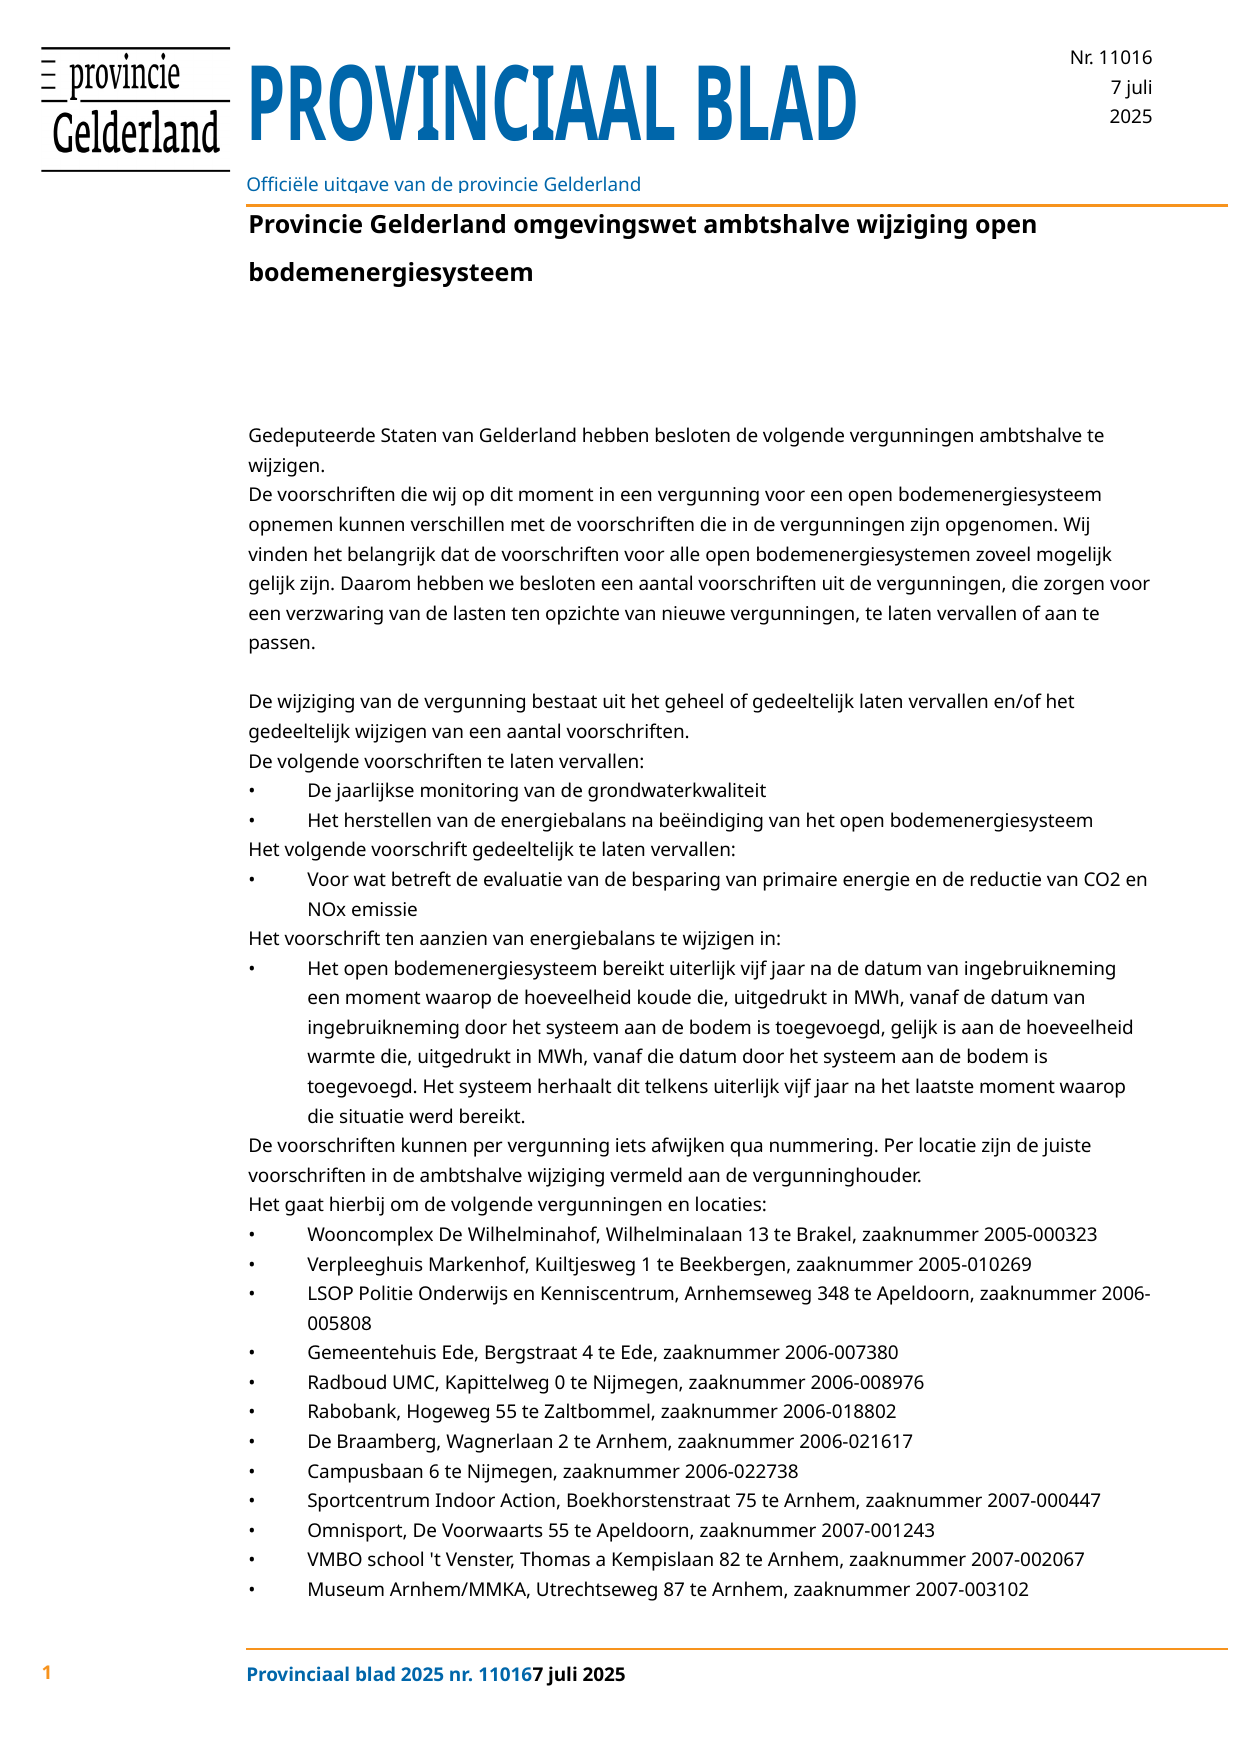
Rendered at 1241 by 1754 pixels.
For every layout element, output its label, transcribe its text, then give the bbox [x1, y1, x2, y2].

text De voorschriften die wij op dit moment in een vergunning voor een open bodemenergiesysteem opnemen kunnen verschillen met de voorschriften die in de vergunningen zijn opgenomen. Wij vinden het belangrijk dat de voorschriften voor alle open bodemenergiesystemen zoveel mogelijk gelijk zijn. Daarom hebben we besloten een aantal voorschriften uit de vergunningen, die zorgen voor een verzwaring van de lasten ten opzichte van nieuwe vergunningen, te laten vervallen of aan te passen. [248, 482, 1152, 655]
picture [41, 47, 231, 172]
list De jaarlijkse monitoring van de grondwaterkwaliteit [248, 777, 1152, 803]
list Museum Arnhem/MMKA, Utrechtseweg 87 te Arnhem, zaaknummer 2007-003102 [248, 1576, 1152, 1602]
list Voor wat betreft de evaluatie van de besparing van primaire energie en de reductie van CO2 en NOx emissie [248, 866, 1152, 922]
list Sportcentrum Indoor Action, Boekhorstenstraat 75 te Arnhem, zaaknummer 2007-000447 [248, 1487, 1152, 1513]
text De voorschriften kunnen per vergunning iets afwijken qua nummering. Per locatie zijn de juiste voorschriften in de ambtshalve wijziging vermeld aan de vergunninghouder. [248, 1132, 1152, 1188]
text De volgende voorschriften te laten vervallen: [248, 748, 1152, 774]
text Het gaat hierbij om de volgende vergunningen en locaties: [248, 1192, 1152, 1217]
list Gemeentehuis Ede, Bergstraat 4 te Ede, zaaknummer 2006-007380 [248, 1339, 1152, 1365]
list Rabobank, Hogeweg 55 te Zaltbommel, zaaknummer 2006-018802 [248, 1399, 1152, 1424]
list Omnisport, De Voorwaarts 55 te Apeldoorn, zaaknummer 2007-001243 [248, 1517, 1152, 1543]
list De Braamberg, Wagnerlaan 2 te Arnhem, zaaknummer 2006-021617 [248, 1428, 1152, 1454]
list Campusbaan 6 te Nijmegen, zaaknummer 2006-022738 [248, 1458, 1152, 1484]
text Provincie Gelderland omgevingswet ambtshalve wijziging open bodemenergiesysteem [248, 207, 1152, 288]
text Gedeputeerde Staten van Gelderland hebben besloten de volgende vergunningen ambtshalve te wijzigen. [248, 422, 1152, 478]
text De wijziging van de vergunning bestaat uit het geheel of gedeeltelijk laten vervallen en/of het gedeeltelijk wijzigen van een aantal voorschriften. [248, 689, 1152, 744]
text Het volgende voorschrift gedeeltelijk te laten vervallen: [248, 837, 1152, 862]
list VMBO school 't Venster, Thomas a Kempislaan 82 te Arnhem, zaaknummer 2007-002067 [248, 1547, 1152, 1572]
list Wooncomplex De Wilhelminahof, Wilhelminalaan 13 te Brakel, zaaknummer 2005-000323 [248, 1221, 1152, 1247]
text Het voorschrift ten aanzien van energiebalans te wijzigen in: [248, 925, 1152, 951]
list Verpleeghuis Markenhof, Kuiltjesweg 1 te Beekbergen, zaaknummer 2005-010269 [248, 1251, 1152, 1277]
list Het open bodemenergiesysteem bereikt uiterlijk vijf jaar na de datum van ingebruikneming een moment waarop de hoeveelheid koude die, uitgedrukt in MWh, vanaf de datum van ingebruikneming door het systeem aan de bodem is toegevoegd, gelijk is aan de hoeveelheid warmte die, uitgedrukt in MWh, vanaf die datum door het systeem aan de bodem is toegevoegd. Het systeem herhaalt dit telkens uiterlijk vijf jaar na het laatste moment waarop die situatie werd bereikt. [248, 955, 1152, 1129]
list Radboud UMC, Kapittelweg 0 te Nijmegen, zaaknummer 2006-008976 [248, 1369, 1152, 1395]
list Het herstellen van de energiebalans na beëindiging van het open bodemenergiesysteem [248, 807, 1152, 833]
list LSOP Politie Onderwijs en Kenniscentrum, Arnhemseweg 348 te Apeldoorn, zaaknummer 2006-005808 [248, 1280, 1152, 1336]
